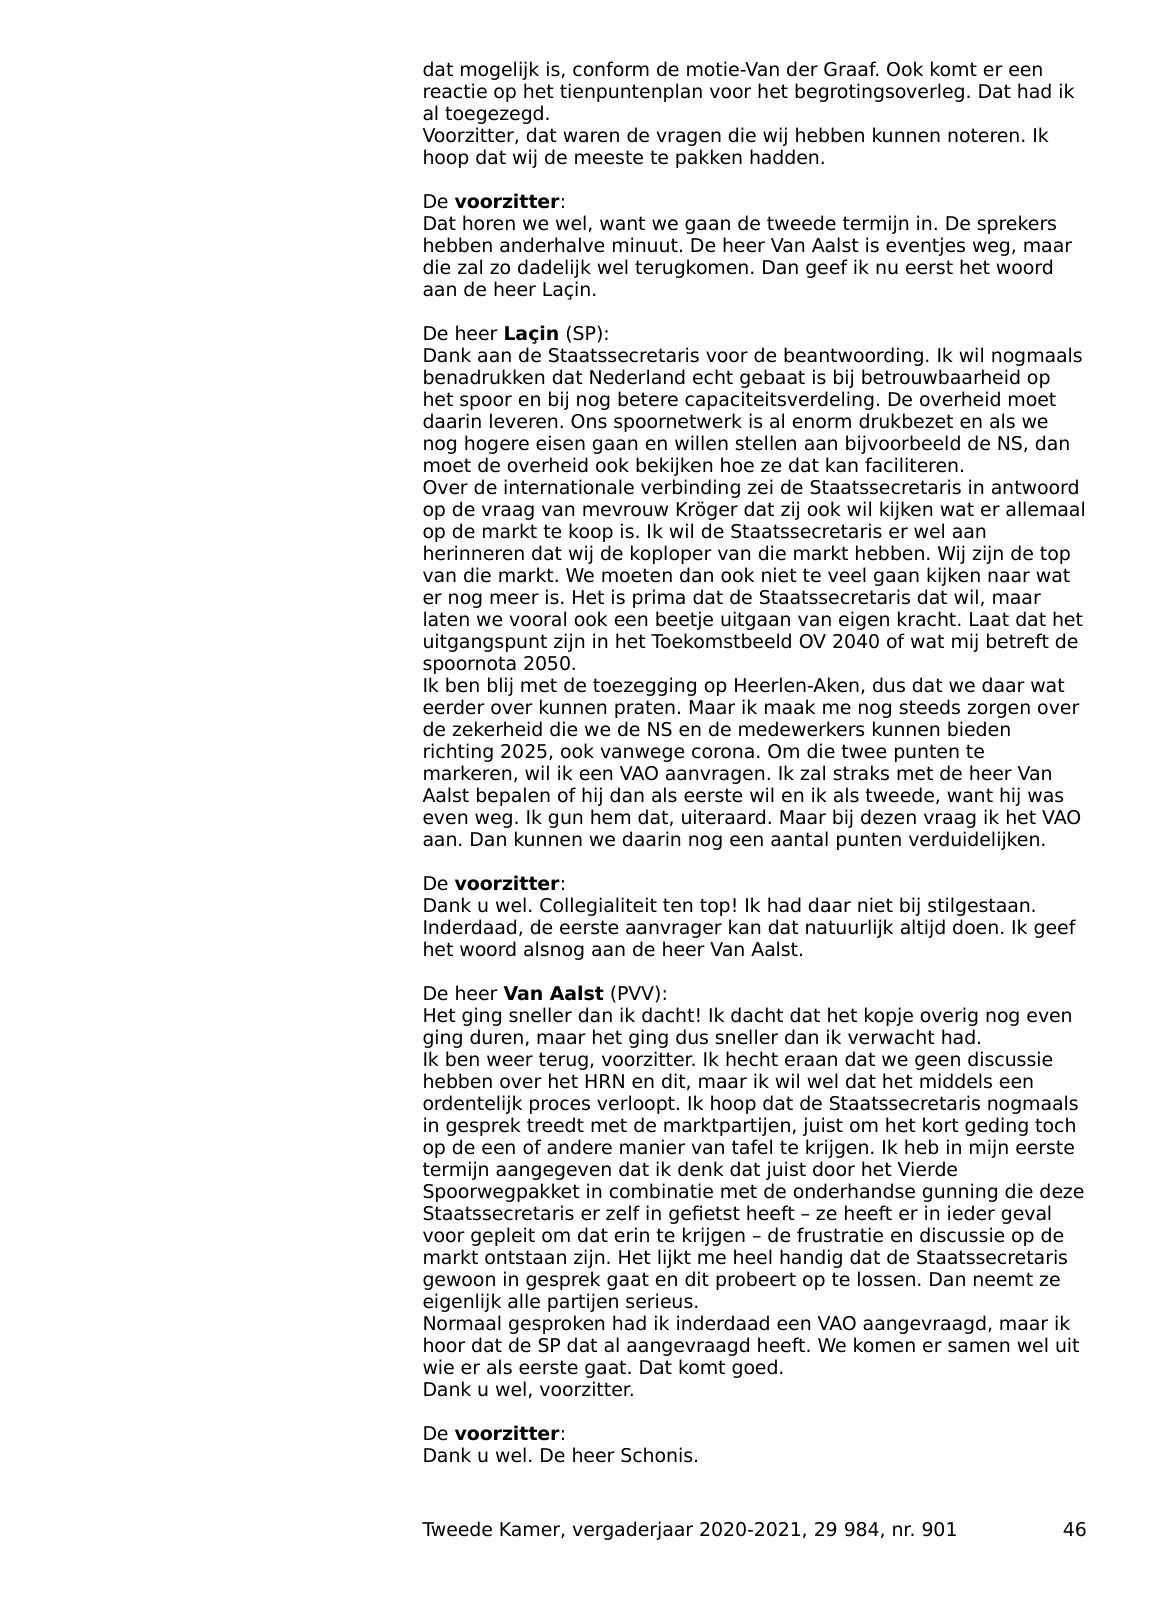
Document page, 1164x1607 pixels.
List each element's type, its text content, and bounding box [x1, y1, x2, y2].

text dat mogelijk is, conform de motie-Van der Graaf. Ook komt er een reactie op het tienpuntenplan voor het begrotingsoverleg. Dat had ik al toegezegd. [422, 59, 1087, 125]
text Voorzitter, dat waren de vragen die wij hebben kunnen noteren. Ik hoop dat wij de meeste te pakken hadden. [422, 125, 1087, 169]
text Het ging sneller dan ik dacht! Ik dacht dat het kopje overig nog even ging duren, maar het ging dus sneller dan ik verwacht had. [422, 1005, 1087, 1049]
text Dank u wel, voorzitter. [422, 1379, 1087, 1401]
text Ik ben weer terug, voorzitter. Ik hecht eraan dat we geen discussie hebben over het HRN en dit, maar ik wil wel dat het middels een ordentelijk proces verloopt. Ik hoop dat de Staatssecretaris nogmaals in gesprek treedt met de marktpartijen, juist om het kort geding toch op de een of andere manier van tafel te krijgen. Ik heb in mijn eerste termijn aangegeven dat ik denk dat juist door het Vierde Spoorwegpakket in combinatie met de onderhandse gunning die deze Staatssecretaris er zelf in gefietst heeft – ze heeft er in ieder geval voor gepleit om dat erin te krijgen – de frustratie en discussie op de markt ontstaan zijn. Het lijkt me heel handig dat de Staatssecretaris gewoon in gesprek gaat en dit probeert op te lossen. Dan neemt ze eigenlijk alle partijen serieus. [422, 1049, 1087, 1313]
text De voorzitter: [422, 191, 1087, 213]
text Dank aan de Staatssecretaris voor de beantwoording. Ik wil nogmaals benadrukken dat Nederland echt gebaat is bij betrouwbaarheid op het spoor en bij nog betere capaciteitsverdeling. De overheid moet daarin leveren. Ons spoornetwerk is al enorm drukbezet en als we nog hogere eisen gaan en willen stellen aan bijvoorbeeld de NS, dan moet de overheid ook bekijken hoe ze dat kan faciliteren. [422, 345, 1087, 477]
text Over de internationale verbinding zei de Staatssecretaris in antwoord op de vraag van mevrouw Kröger dat zij ook wil kijken wat er allemaal op de markt te koop is. Ik wil de Staatssecretaris er wel aan herinneren dat wij de koploper van die markt hebben. Wij zijn de top van die markt. We moeten dan ook niet te veel gaan kijken naar wat er nog meer is. Het is prima dat de Staatssecretaris dat wil, maar laten we vooral ook een beetje uitgaan van eigen kracht. Laat dat het uitgangspunt zijn in het Toekomstbeeld OV 2040 of wat mij betreft de spoornota 2050. [422, 477, 1087, 675]
text Ik ben blij met de toezegging op Heerlen-Aken, dus dat we daar wat eerder over kunnen praten. Maar ik maak me nog steeds zorgen over de zekerheid die we de NS en de medewerkers kunnen bieden richting 2025, ook vanwege corona. Om die twee punten te markeren, wil ik een VAO aanvragen. Ik zal straks met de heer Van Aalst bepalen of hij dan als eerste wil en ik als tweede, want hij was even weg. Ik gun hem dat, uiteraard. Maar bij dezen vraag ik het VAO aan. Dan kunnen we daarin nog een aantal punten verduidelijken. [422, 675, 1087, 851]
text Dank u wel. De heer Schonis. [422, 1445, 1087, 1467]
text De heer Van Aalst (PVV): [422, 983, 1087, 1005]
text De heer Laçin (SP): [422, 323, 1087, 345]
text De voorzitter: [422, 1423, 1087, 1445]
text Normaal gesproken had ik inderdaad een VAO aangevraagd, maar ik hoor dat de SP dat al aangevraagd heeft. We komen er samen wel uit wie er als eerste gaat. Dat komt goed. [422, 1313, 1087, 1379]
text Dank u wel. Collegialiteit ten top! Ik had daar niet bij stilgestaan. Inderdaad, de eerste aanvrager kan dat natuurlijk altijd doen. Ik geef het woord alsnog aan de heer Van Aalst. [422, 895, 1087, 961]
text De voorzitter: [422, 873, 1087, 895]
text Dat horen we wel, want we gaan de tweede termijn in. De sprekers hebben anderhalve minuut. De heer Van Aalst is eventjes weg, maar die zal zo dadelijk wel terugkomen. Dan geef ik nu eerst het woord aan de heer Laçin. [422, 213, 1087, 301]
